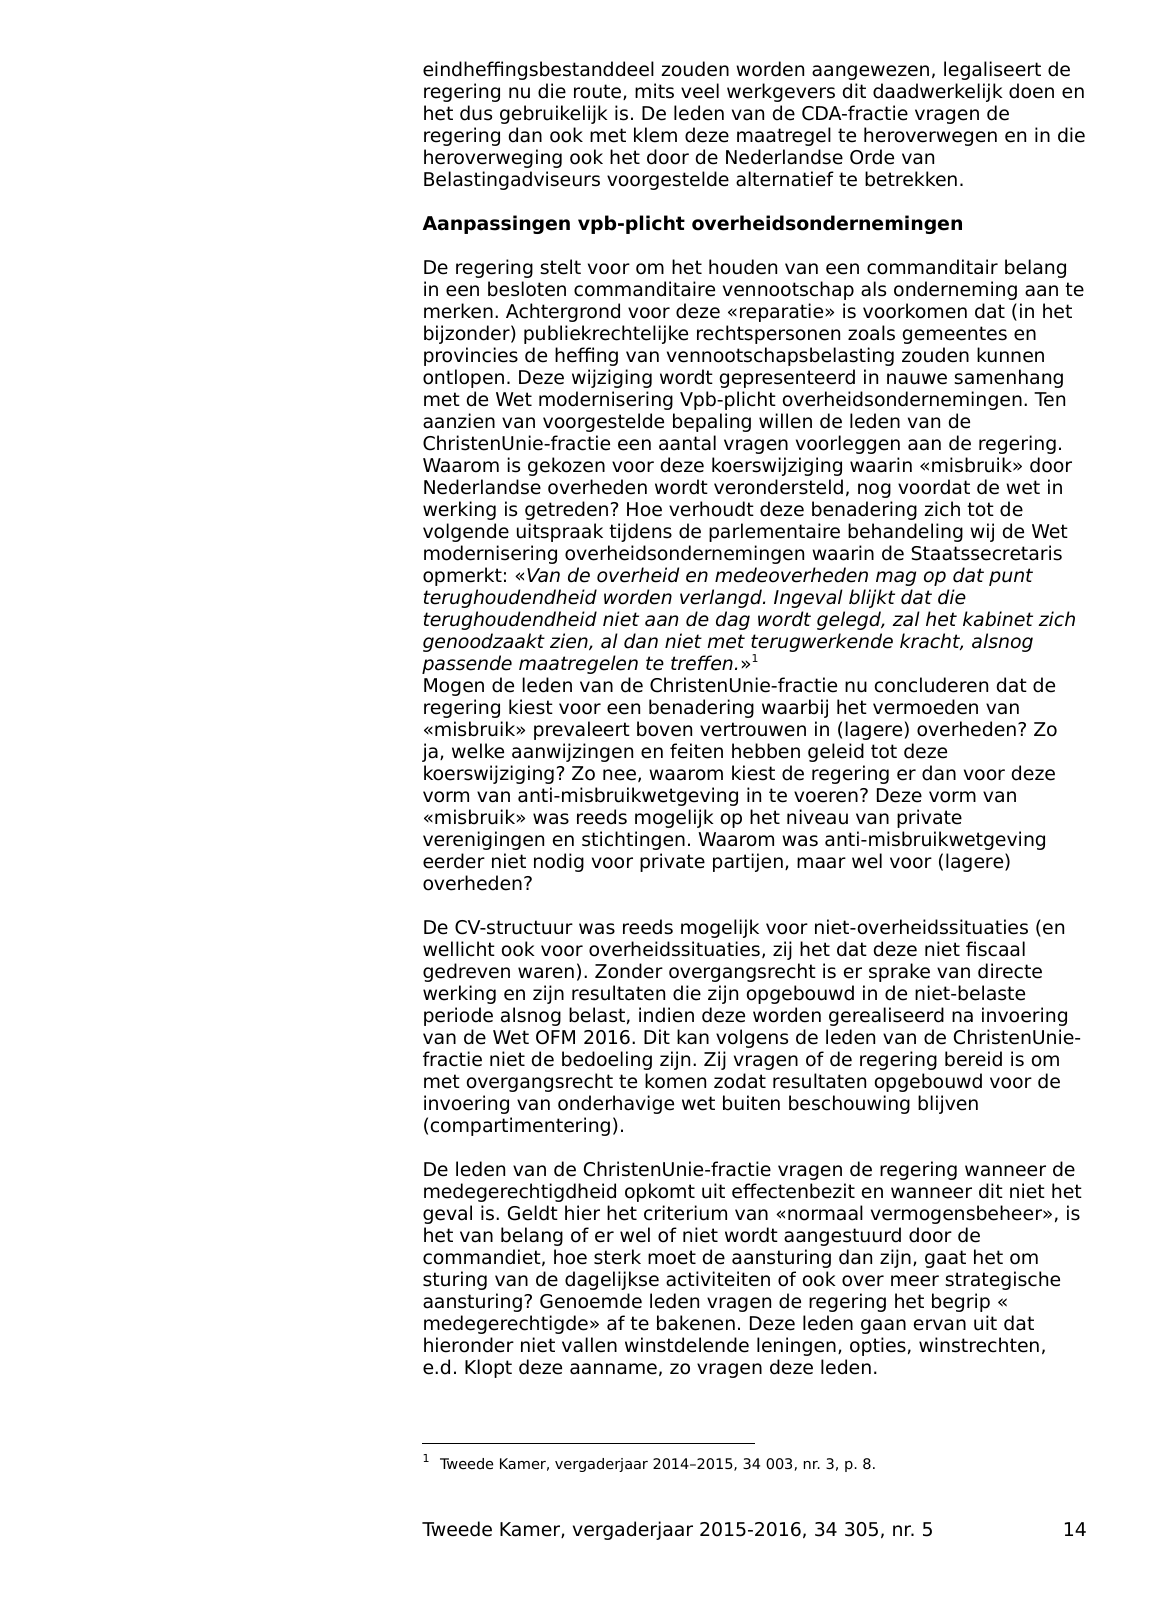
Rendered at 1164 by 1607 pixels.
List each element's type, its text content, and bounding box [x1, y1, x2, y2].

text Tweede Kamer, vergaderjaar 2014–2015, 34 003, nr. 3, p. 8. [422, 1452, 1087, 1474]
text eindheffingsbestanddeel zouden worden aangewezen, legaliseert de regering nu die route, mits veel werkgevers dit daadwerkelijk doen en het dus gebruikelijk is. De leden van de CDA-fractie vragen de regering dan ook met klem deze maatregel te heroverwegen en in die heroverweging ook het door de Nederlandse Orde van Belastingadviseurs voorgestelde alternatief te betrekken. [422, 59, 1087, 191]
text De leden van de ChristenUnie-fractie vragen de regering wanneer de medegerechtigdheid opkomt uit effectenbezit en wanneer dit niet het geval is. Geldt hier het criterium van «normaal vermogensbeheer», is het van belang of er wel of niet wordt aangestuurd door de commandiet, hoe sterk moet de aansturing dan zijn, gaat het om sturing van de dagelijkse activiteiten of ook over meer strategische aansturing? Genoemde leden vragen de regering het begrip « medegerechtigde» af te bakenen. Deze leden gaan ervan uit dat hieronder niet vallen winstdelende leningen, opties, winstrechten, e.d. Klopt deze aanname, zo vragen deze leden. [422, 1159, 1087, 1379]
subtitle Aanpassingen vpb-plicht overheidsondernemingen [422, 213, 1087, 235]
text De regering stelt voor om het houden van een commanditair belang in een besloten commanditaire vennootschap als onderneming aan te merken. Achtergrond voor deze «reparatie» is voorkomen dat (in het bijzonder) publiekrechtelijke rechtspersonen zoals gemeentes en provincies de heffing van vennootschapsbelasting zouden kunnen ontlopen. Deze wijziging wordt gepresenteerd in nauwe samenhang met de Wet modernisering Vpb-plicht overheidsondernemingen. Ten aanzien van voorgestelde bepaling willen de leden van de ChristenUnie-fractie een aantal vragen voorleggen aan de regering. Waarom is gekozen voor deze koerswijziging waarin «misbruik» door Nederlandse overheden wordt verondersteld, nog voordat de wet in werking is getreden? Hoe verhoudt deze benadering zich tot de volgende uitspraak tijdens de parlementaire behandeling wij de Wet modernisering overheidsondernemingen waarin de Staatssecretaris opmerkt: «Van de overheid en medeoverheden mag op dat punt terughoudendheid worden verlangd. Ingeval blijkt dat die terughoudendheid niet aan de dag wordt gelegd, zal het kabinet zich genoodzaakt zien, al dan niet met terugwerkende kracht, alsnog passende maatregelen te treffen.» [422, 257, 1087, 675]
text Mogen de leden van de ChristenUnie-fractie nu concluderen dat de regering kiest voor een benadering waarbij het vermoeden van «misbruik» prevaleert boven vertrouwen in (lagere) overheden? Zo ja, welke aanwijzingen en feiten hebben geleid tot deze koerswijziging? Zo nee, waarom kiest de regering er dan voor deze vorm van anti-misbruikwetgeving in te voeren? Deze vorm van «misbruik» was reeds mogelijk op het niveau van private verenigingen en stichtingen. Waarom was anti-misbruikwetgeving eerder niet nodig voor private partijen, maar wel voor (lagere) overheden? [422, 675, 1087, 895]
text De CV-structuur was reeds mogelijk voor niet-overheidssituaties (en wellicht ook voor overheidssituaties, zij het dat deze niet fiscaal gedreven waren). Zonder overgangsrecht is er sprake van directe werking en zijn resultaten die zijn opgebouwd in de niet-belaste periode alsnog belast, indien deze worden gerealiseerd na invoering van de Wet OFM 2016. Dit kan volgens de leden van de ChristenUnie-fractie niet de bedoeling zijn. Zij vragen of de regering bereid is om met overgangsrecht te komen zodat resultaten opgebouwd voor de invoering van onderhavige wet buiten beschouwing blijven (compartimentering). [422, 917, 1087, 1137]
